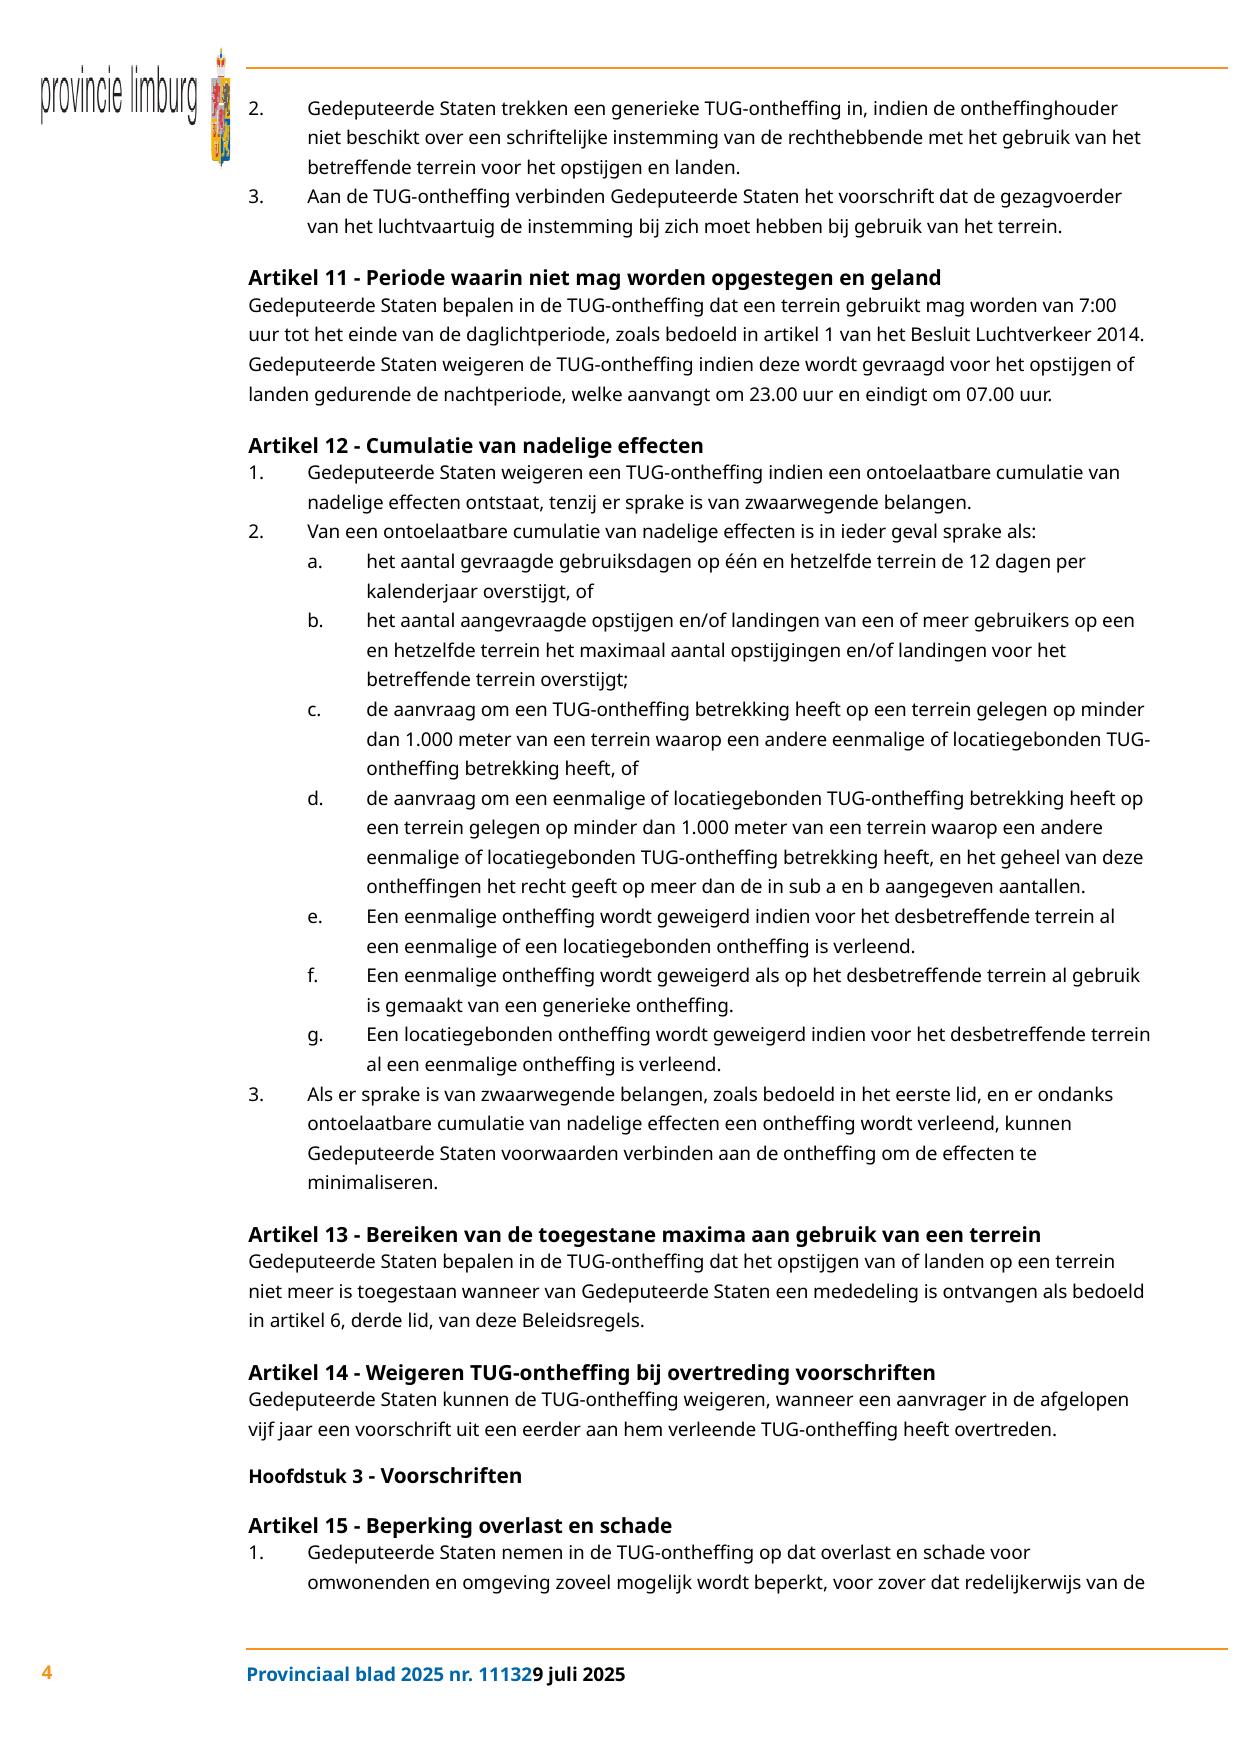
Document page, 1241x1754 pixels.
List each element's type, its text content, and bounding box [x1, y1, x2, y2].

list Een eenmalige ontheffing wordt geweigerd als op het desbetreffende terrein al gebruik is gemaakt van een generieke ontheffing. [307, 962, 1152, 1018]
list het aantal gevraagde gebruiksdagen op één en hetzelfde terrein de 12 dagen per kalenderjaar overstijgt, of [307, 548, 1152, 604]
list Als er sprake is van zwaarwegende belangen, zoals bedoeld in het eerste lid, en er ondanks ontoelaatbare cumulatie van nadelige effecten een ontheffing wordt verleend, kunnen Gedeputeerde Staten voorwaarden verbinden aan de ontheffing om de effecten te minimaliseren. [248, 1081, 1152, 1195]
text Gedeputeerde Staten bepalen in de TUG-ontheffing dat het opstijgen van of landen op een terrein niet meer is toegestaan wanneer van Gedeputeerde Staten een mededeling is ontvangen als bedoeld in artikel 6, derde lid, van deze Beleidsregels. [248, 1248, 1152, 1333]
list het aantal aangevraagde opstijgen en/of landingen van een of meer gebruikers op een en hetzelfde terrein het maximaal aantal opstijgingen en/of landingen voor het betreffende terrein overstijgt; [307, 607, 1152, 692]
picture [41, 47, 231, 172]
text Artikel 11 - Periode waarin niet mag worden opgestegen en geland [248, 263, 1152, 292]
list de aanvraag om een eenmalige of locatiegebonden TUG-ontheffing betrekking heeft op een terrein gelegen op minder dan 1.000 meter van een terrein waarop een andere eenmalige of locatiegebonden TUG-ontheffing betrekking heeft, en het geheel van deze ontheffingen het recht geeft op meer dan de in sub a en b aangegeven aantallen. [307, 785, 1152, 899]
text Artikel 13 - Bereiken van de toegestane maxima aan gebruik van een terrein [248, 1220, 1152, 1248]
text Artikel 15 - Beperking overlast en schade [248, 1511, 1152, 1539]
text Artikel 12 - Cumulatie van nadelige effecten [248, 431, 1152, 459]
text Hoofdstuk 3 - Voorschriften [248, 1462, 1152, 1490]
list Een locatiegebonden ontheffing wordt geweigerd indien voor het desbetreffende terrein al een eenmalige ontheffing is verleend. [307, 1022, 1152, 1077]
list Gedeputeerde Staten trekken een generieke TUG-ontheffing in, indien de ontheffinghouder niet beschikt over een schriftelijke instemming van de rechthebbende met het gebruik van het betreffende terrein voor het opstijgen en landen. [248, 95, 1152, 180]
text Gedeputeerde Staten kunnen de TUG-ontheffing weigeren, wanneer een aanvrager in de afgelopen vijf jaar een voorschrift uit een eerder aan hem verleende TUG-ontheffing heeft overtreden. [248, 1386, 1152, 1442]
list de aanvraag om een TUG-ontheffing betrekking heeft op een terrein gelegen op minder dan 1.000 meter van een terrein waarop een andere eenmalige of locatiegebonden TUG-ontheffing betrekking heeft, of [307, 696, 1152, 781]
list Gedeputeerde Staten nemen in de TUG-ontheffing op dat overlast en schade voor omwonenden en omgeving zoveel mogelijk wordt beperkt, voor zover dat redelijkerwijs van de [248, 1539, 1152, 1595]
list Aan de TUG-ontheffing verbinden Gedeputeerde Staten het voorschrift dat de gezagvoerder van het luchtvaartuig de instemming bij zich moet hebben bij gebruik van het terrein. [248, 183, 1152, 239]
list Van een ontoelaatbare cumulatie van nadelige effecten is in ieder geval sprake als: [248, 519, 1152, 544]
list Een eenmalige ontheffing wordt geweigerd indien voor het desbetreffende terrein al een eenmalige of een locatiegebonden ontheffing is verleend. [307, 903, 1152, 959]
text Gedeputeerde Staten bepalen in de TUG-ontheffing dat een terrein gebruikt mag worden van 7:00 uur tot het einde van de daglichtperiode, zoals bedoeld in artikel 1 van het Besluit Luchtverkeer 2014. Gedeputeerde Staten weigeren de TUG-ontheffing indien deze wordt gevraagd voor het opstijgen of landen gedurende de nachtperiode, welke aanvangt om 23.00 uur en eindigt om 07.00 uur. [248, 292, 1152, 406]
text Artikel 14 - Weigeren TUG-ontheffing bij overtreding voorschriften [248, 1358, 1152, 1386]
list Gedeputeerde Staten weigeren een TUG-ontheffing indien een ontoelaatbare cumulatie van nadelige effecten ontstaat, tenzij er sprake is van zwaarwegende belangen. [248, 459, 1152, 515]
